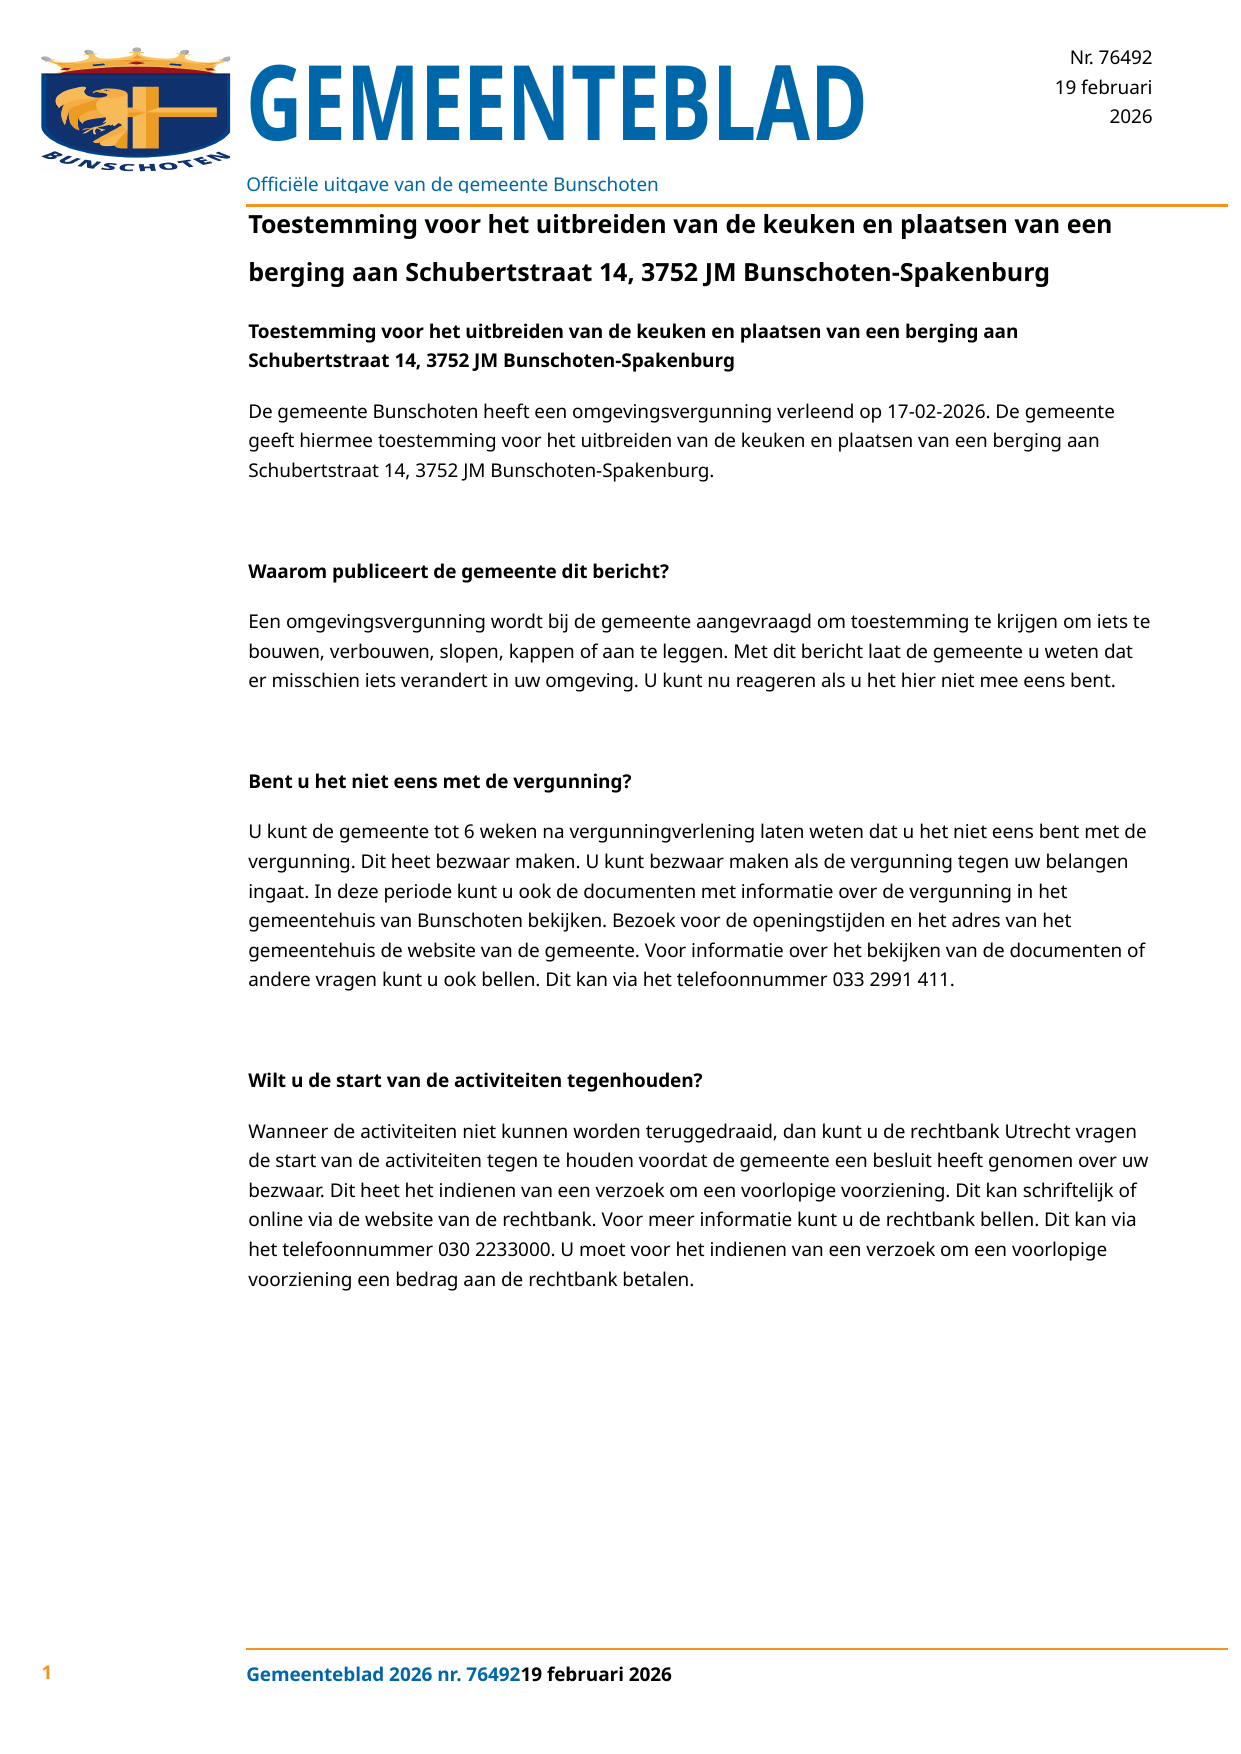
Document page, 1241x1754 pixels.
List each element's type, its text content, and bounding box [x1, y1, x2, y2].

text Bent u het niet eens met de vergunning? [248, 768, 1152, 794]
picture [41, 47, 231, 172]
text Wanneer de activiteiten niet kunnen worden teruggedraaid, dan kunt u de rechtbank Utrecht vragen de start van de activiteiten tegen te houden voordat de gemeente een besluit heeft genomen over uw bezwaar. Dit heet het indienen van een verzoek om een voorlopige voorziening. Dit kan schriftelijk of online via de website van de rechtbank. Voor meer informatie kunt u de rechtbank bellen. Dit kan via het telefoonnummer 030 2233000. U moet voor het indienen van een verzoek om een voorlopige voorziening een bedrag aan de rechtbank betalen. [248, 1118, 1152, 1292]
text Wilt u de start van de activiteiten tegenhouden? [248, 1067, 1152, 1093]
text Toestemming voor het uitbreiden van de keuken en plaatsen van een berging aan Schubertstraat 14, 3752 JM Bunschoten-Spakenburg [248, 207, 1152, 288]
text Waarom publiceert de gemeente dit bericht? [248, 558, 1152, 584]
text Een omgevingsvergunning wordt bij de gemeente aangevraagd om toestemming te krijgen om iets te bouwen, verbouwen, slopen, kappen of aan te leggen. Met dit bericht laat de gemeente u weten dat er misschien iets verandert in uw omgeving. U kunt nu reageren als u het hier niet mee eens bent. [248, 608, 1152, 693]
text Toestemming voor het uitbreiden van de keuken en plaatsen van een berging aan Schubertstraat 14, 3752 JM Bunschoten-Spakenburg [248, 318, 1152, 373]
text U kunt de gemeente tot 6 weken na vergunningverlening laten weten dat u het niet eens bent met de vergunning. Dit heet bezwaar maken. U kunt bezwaar maken als de vergunning tegen uw belangen ingaat. In deze periode kunt u ook de documenten met informatie over de vergunning in het gemeentehuis van Bunschoten bekijken. Bezoek voor de openingstijden en het adres van het gemeentehuis de website van de gemeente. Voor informatie over het bekijken van de documenten of andere vragen kunt u ook bellen. Dit kan via het telefoonnummer 033 2991 411. [248, 819, 1152, 992]
text De gemeente Bunschoten heeft een omgevingsvergunning verleend op 17-02-2026. De gemeente geeft hiermee toestemming voor het uitbreiden van de keuken en plaatsen van een berging aan Schubertstraat 14, 3752 JM Bunschoten-Spakenburg. [248, 398, 1152, 483]
